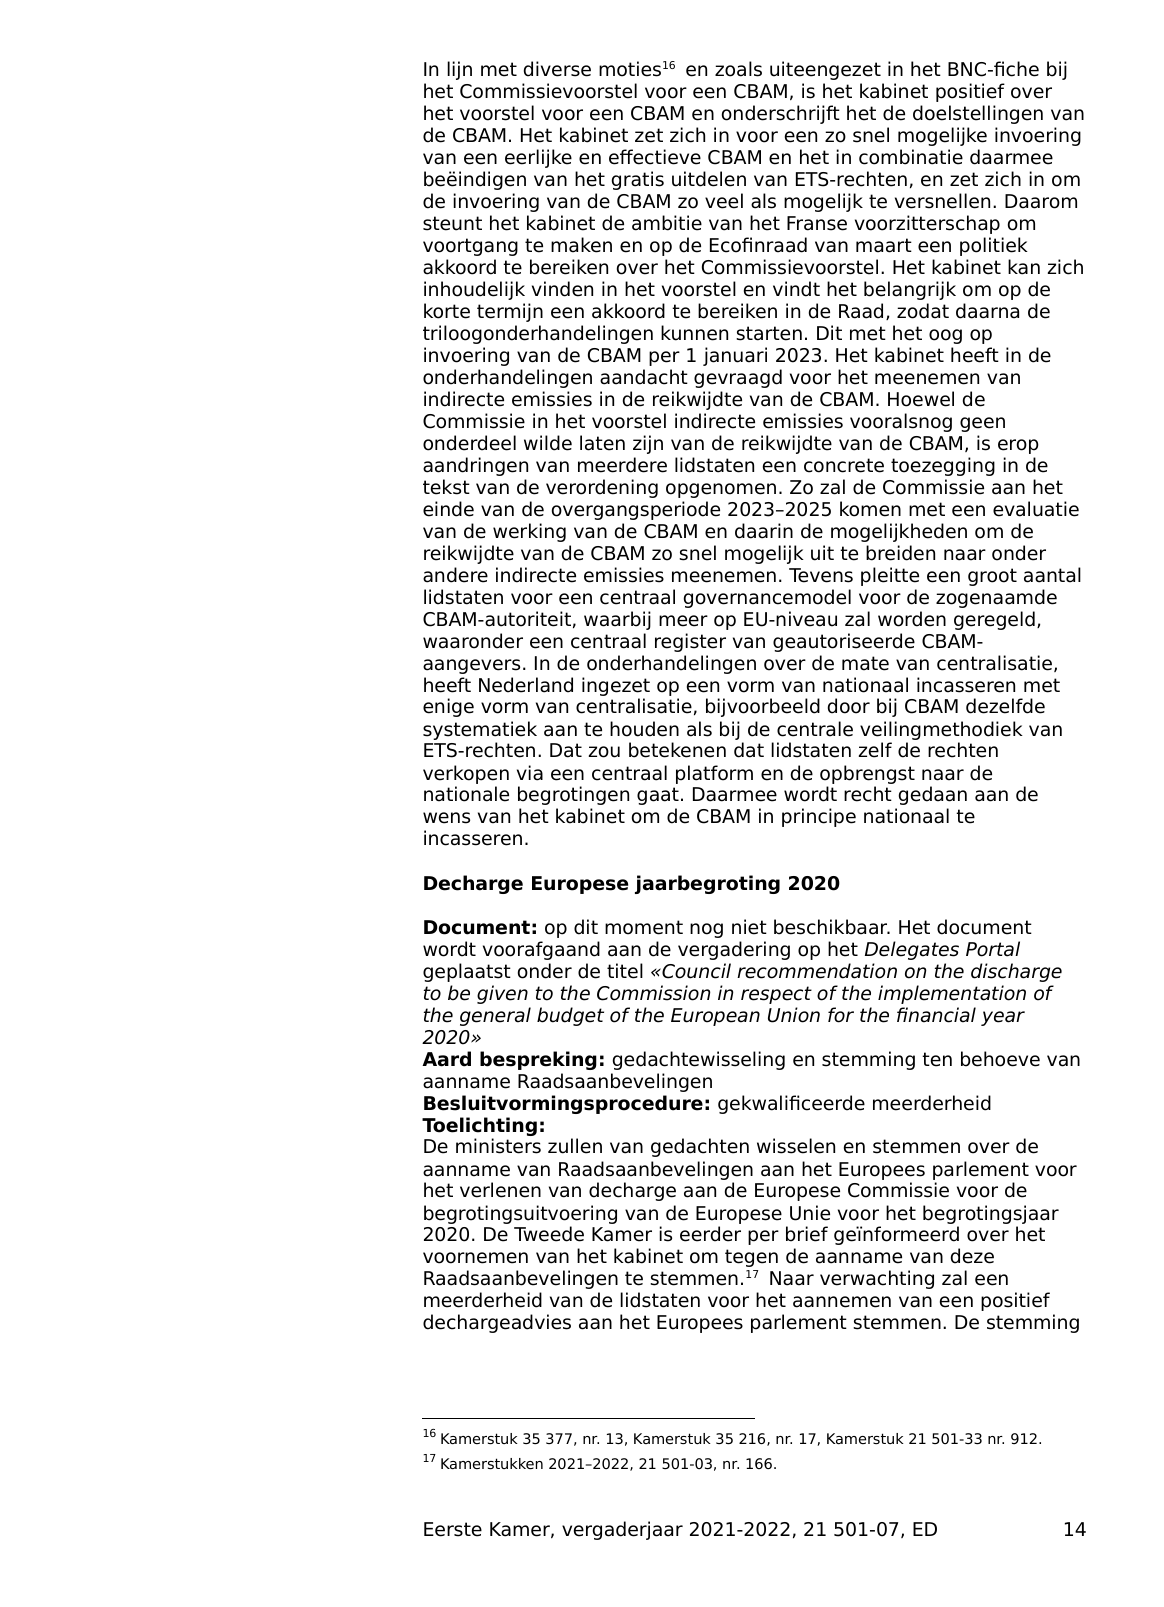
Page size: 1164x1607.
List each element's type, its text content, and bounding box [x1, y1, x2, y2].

text De ministers zullen van gedachten wisselen en stemmen over de aanname van Raadsaanbevelingen aan het Europees parlement voor het verlenen van decharge aan de Europese Commissie voor de begrotingsuitvoering van de Europese Unie voor het begrotingsjaar 2020. De Tweede Kamer is eerder per brief geïnformeerd over het voornemen van het kabinet om tegen de aanname van deze Raadsaanbevelingen te stemmen. Naar verwachting zal een meerderheid van de lidstaten voor het aannemen van een positief dechargeadvies aan het Europees parlement stemmen. De stemming [422, 1136, 1087, 1334]
text Toelichting: [422, 1114, 1087, 1136]
text Kamerstuk 35 377, nr. 13, Kamerstuk 35 216, nr. 17, Kamerstuk 21 501-33 nr. 912. [422, 1427, 1087, 1449]
text In lijn met diverse moties en zoals uiteengezet in het BNC-fiche bij het Commissievoorstel voor een CBAM, is het kabinet positief over het voorstel voor een CBAM en onderschrijft het de doelstellingen van de CBAM. Het kabinet zet zich in voor een zo snel mogelijke invoering van een eerlijke en effectieve CBAM en het in combinatie daarmee beëindigen van het gratis uitdelen van ETS-rechten, en zet zich in om de invoering van de CBAM zo veel als mogelijk te versnellen. Daarom steunt het kabinet de ambitie van het Franse voorzitterschap om voortgang te maken en op de Ecofinraad van maart een politiek akkoord te bereiken over het Commissievoorstel. Het kabinet kan zich inhoudelijk vinden in het voorstel en vindt het belangrijk om op de korte termijn een akkoord te bereiken in de Raad, zodat daarna de triloogonderhandelingen kunnen starten. Dit met het oog op invoering van de CBAM per 1 januari 2023. Het kabinet heeft in de onderhandelingen aandacht gevraagd voor het meenemen van indirecte emissies in de reikwijdte van de CBAM. Hoewel de Commissie in het voorstel indirecte emissies vooralsnog geen onderdeel wilde laten zijn van de reikwijdte van de CBAM, is erop aandringen van meerdere lidstaten een concrete toezegging in de tekst van de verordening opgenomen. Zo zal de Commissie aan het einde van de overgangsperiode 2023–2025 komen met een evaluatie van de werking van de CBAM en daarin de mogelijkheden om de reikwijdte van de CBAM zo snel mogelijk uit te breiden naar onder andere indirecte emissies meenemen. Tevens pleitte een groot aantal lidstaten voor een centraal governancemodel voor de zogenaamde CBAM-autoriteit, waarbij meer op EU-niveau zal worden geregeld, waaronder een centraal register van geautoriseerde CBAM-aangevers. In de onderhandelingen over de mate van centralisatie, heeft Nederland ingezet op een vorm van nationaal incasseren met enige vorm van centralisatie, bijvoorbeeld door bij CBAM dezelfde systematiek aan te houden als bij de centrale veilingmethodiek van ETS-rechten. Dat zou betekenen dat lidstaten zelf de rechten verkopen via een centraal platform en de opbrengst naar de nationale begrotingen gaat. Daarmee wordt recht gedaan aan de wens van het kabinet om de CBAM in principe nationaal te incasseren. [422, 59, 1087, 850]
text Aard bespreking: gedachtewisseling en stemming ten behoeve van aanname Raadsaanbevelingen [422, 1048, 1087, 1092]
text Besluitvormingsprocedure: gekwalificeerde meerderheid [422, 1092, 1087, 1114]
text Kamerstukken 2021–2022, 21 501-03, nr. 166. [422, 1452, 1087, 1474]
subtitle Decharge Europese jaarbegroting 2020 [422, 872, 1087, 894]
text Document: op dit moment nog niet beschikbaar. Het document wordt voorafgaand aan de vergadering op het Delegates Portal geplaatst onder de titel «Council recommendation on the discharge to be given to the Commission in respect of the implementation of the general budget of the European Union for the financial year 2020» [422, 917, 1087, 1048]
